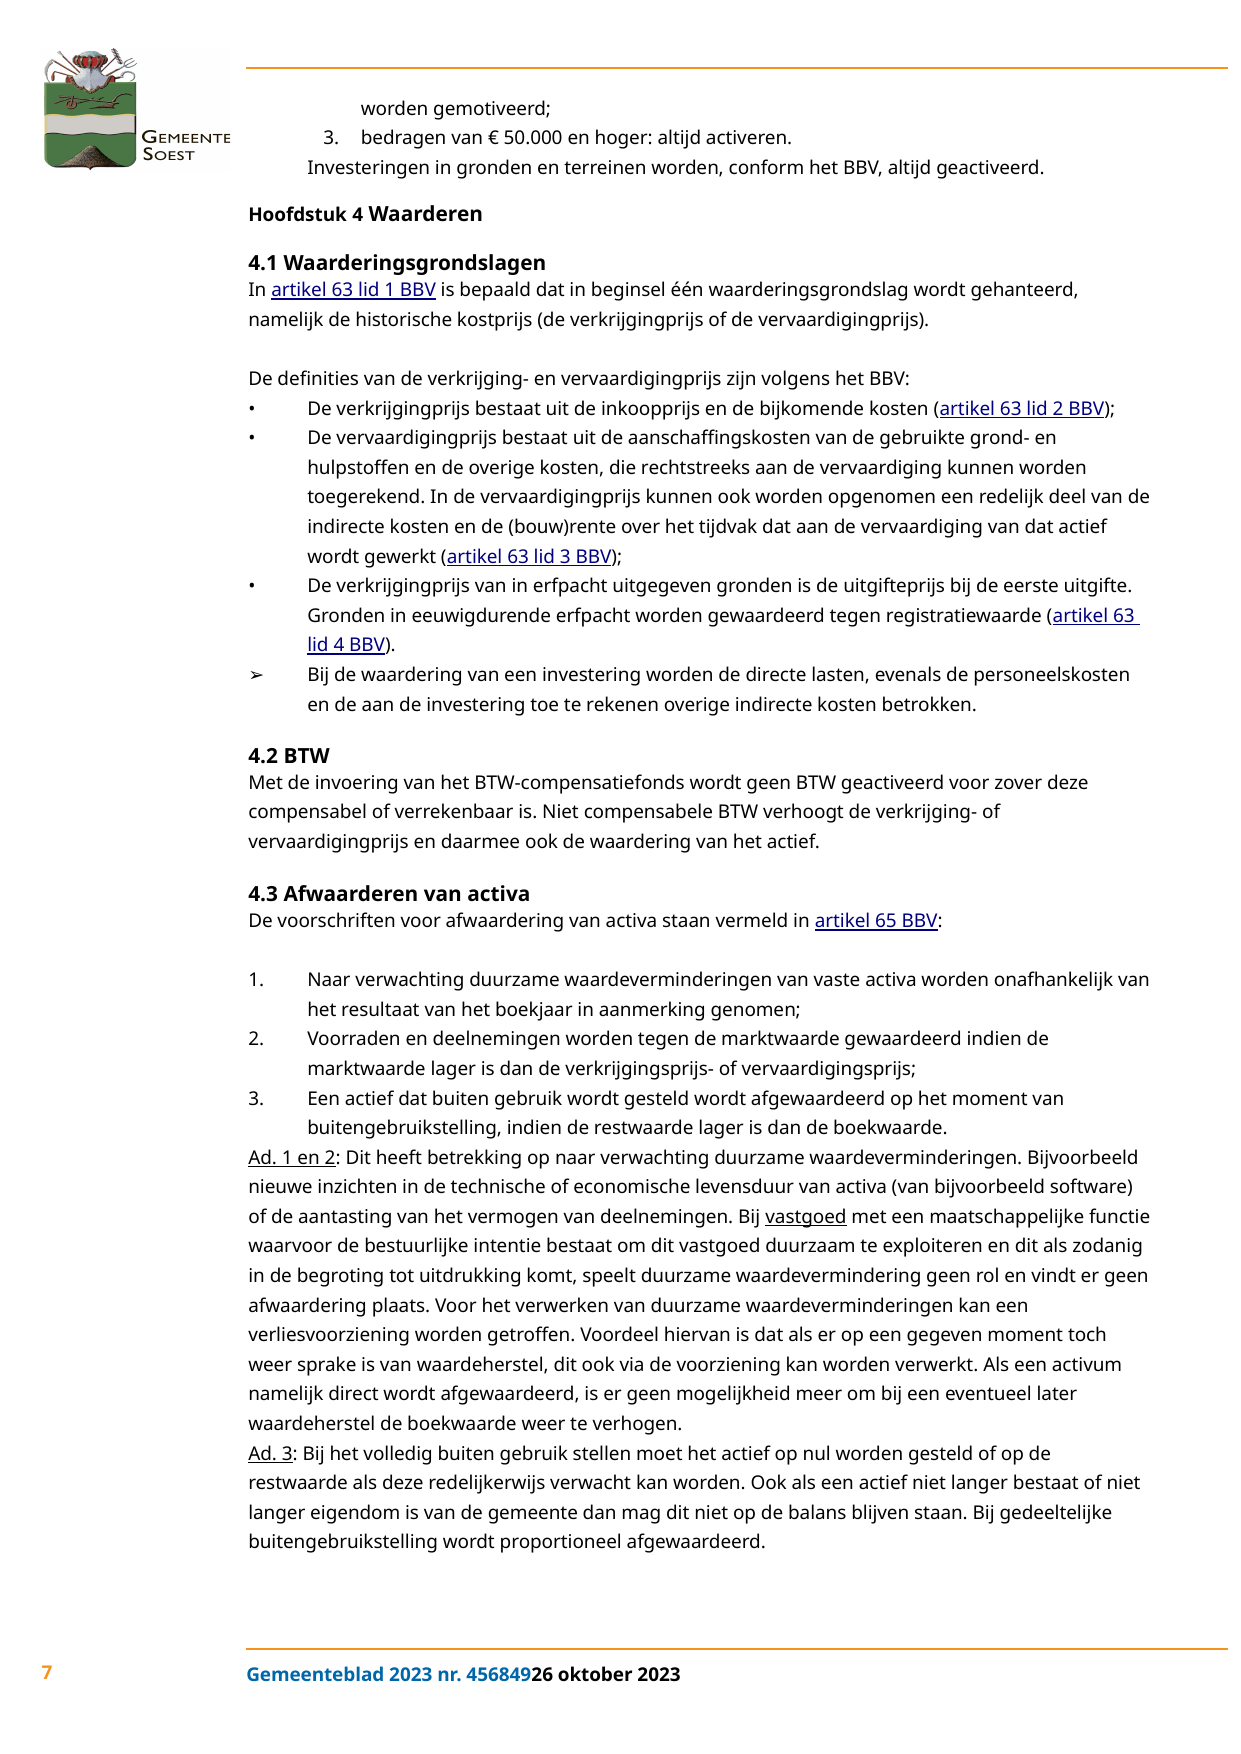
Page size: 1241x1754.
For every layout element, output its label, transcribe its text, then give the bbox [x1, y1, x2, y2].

list De verkrijgingprijs van in erfpacht uitgegeven gronden is de uitgifteprijs bij de eerste uitgifte. Gronden in eeuwigdurende erfpacht worden gewaardeerd tegen registratiewaarde (artikel 63 lid 4 BBV). [248, 572, 1152, 657]
picture [41, 47, 231, 172]
text In artikel 63 lid 1 BBV is bepaald dat in beginsel één waarderingsgrondslag wordt gehanteerd, namelijk de historische kostprijs (de verkrijgingprijs of de vervaardigingprijs). [248, 277, 1152, 332]
text Ad. 1 en 2: Dit heeft betrekking op naar verwachting duurzame waardeverminderingen. Bijvoorbeeld nieuwe inzichten in de technische of economische levensduur van activa (van bijvoorbeeld software) of de aantasting van het vermogen van deelnemingen. Bij vastgoed met een maatschappelijke functie waarvoor de bestuurlijke intentie bestaat om dit vastgoed duurzaam te exploiteren en dit als zodanig in de begroting tot uitdrukking komt, speelt duurzame waardevermindering geen rol en vindt er geen afwaardering plaats. Voor het verwerken van duurzame waardeverminderingen kan een verliesvoorziening worden getroffen. Voordeel hiervan is dat als er op een gegeven moment toch weer sprake is van waardeherstel, dit ook via de voorziening kan worden verwerkt. Als een activum namelijk direct wordt afgewaardeerd, is er geen mogelijkheid meer om bij een eventueel later waardeherstel de boekwaarde weer te verhogen. [248, 1144, 1152, 1436]
text 4.2 BTW [248, 741, 1152, 769]
table_header Bij de waardering van een investering worden de directe lasten, evenals de personeelskosten en de aan de investering toe te rekenen overige indirecte kosten betrokken. [248, 661, 1152, 717]
list Voorraden en deelnemingen worden tegen de marktwaarde gewaardeerd indien de marktwaarde lager is dan de verkrijgingsprijs- of vervaardigingsprijs; [248, 1026, 1152, 1081]
text Hoofdstuk 4 Waarderen [248, 199, 1152, 227]
text De definities van de verkrijging- en vervaardigingprijs zijn volgens het BBV: [248, 365, 1152, 391]
list De verkrijgingprijs bestaat uit de inkoopprijs en de bijkomende kosten (artikel 63 lid 2 BBV); [248, 395, 1152, 421]
table_header worden gemotiveerd; bedragen van € 50.000 en hoger: altijd activeren. Investeringen in gronden en terreinen worden, conform het BBV, altijd geactiveerd. [248, 95, 1152, 180]
text De voorschriften voor afwaardering van activa staan vermeld in artikel 65 BBV: [248, 907, 1152, 933]
text 4.1 Waarderingsgrondslagen [248, 248, 1152, 277]
list Een actief dat buiten gebruik wordt gesteld wordt afgewaardeerd op het moment van buitengebruikstelling, indien de restwaarde lager is dan de boekwaarde. [248, 1085, 1152, 1140]
text 4.3 Afwaarderen van activa [248, 879, 1152, 907]
list De vervaardigingprijs bestaat uit de aanschaffingskosten van de gebruikte grond- en hulpstoffen en de overige kosten, die rechtstreeks aan de vervaardiging kunnen worden toegerekend. In de vervaardigingprijs kunnen ook worden opgenomen een redelijk deel van de indirecte kosten en de (bouw)rente over het tijdvak dat aan de vervaardiging van dat actief wordt gewerkt (artikel 63 lid 3 BBV); [248, 424, 1152, 569]
list Naar verwachting duurzame waardeverminderingen van vaste activa worden onafhankelijk van het resultaat van het boekjaar in aanmerking genomen; [248, 966, 1152, 1022]
text Ad. 3: Bij het volledig buiten gebruik stellen moet het actief op nul worden gesteld of op de restwaarde als deze redelijkerwijs verwacht kan worden. Ook als een actief niet langer bestaat of niet langer eigendom is van de gemeente dan mag dit niet op de balans blijven staan. Bij gedeeltelijke buitengebruikstelling wordt proportioneel afgewaardeerd. [248, 1440, 1152, 1554]
text Met de invoering van het BTW-compensatiefonds wordt geen BTW geactiveerd voor zover deze compensabel of verrekenbaar is. Niet compensabele BTW verhoogt de verkrijging- of vervaardigingprijs en daarmee ook de waardering van het actief. [248, 769, 1152, 854]
